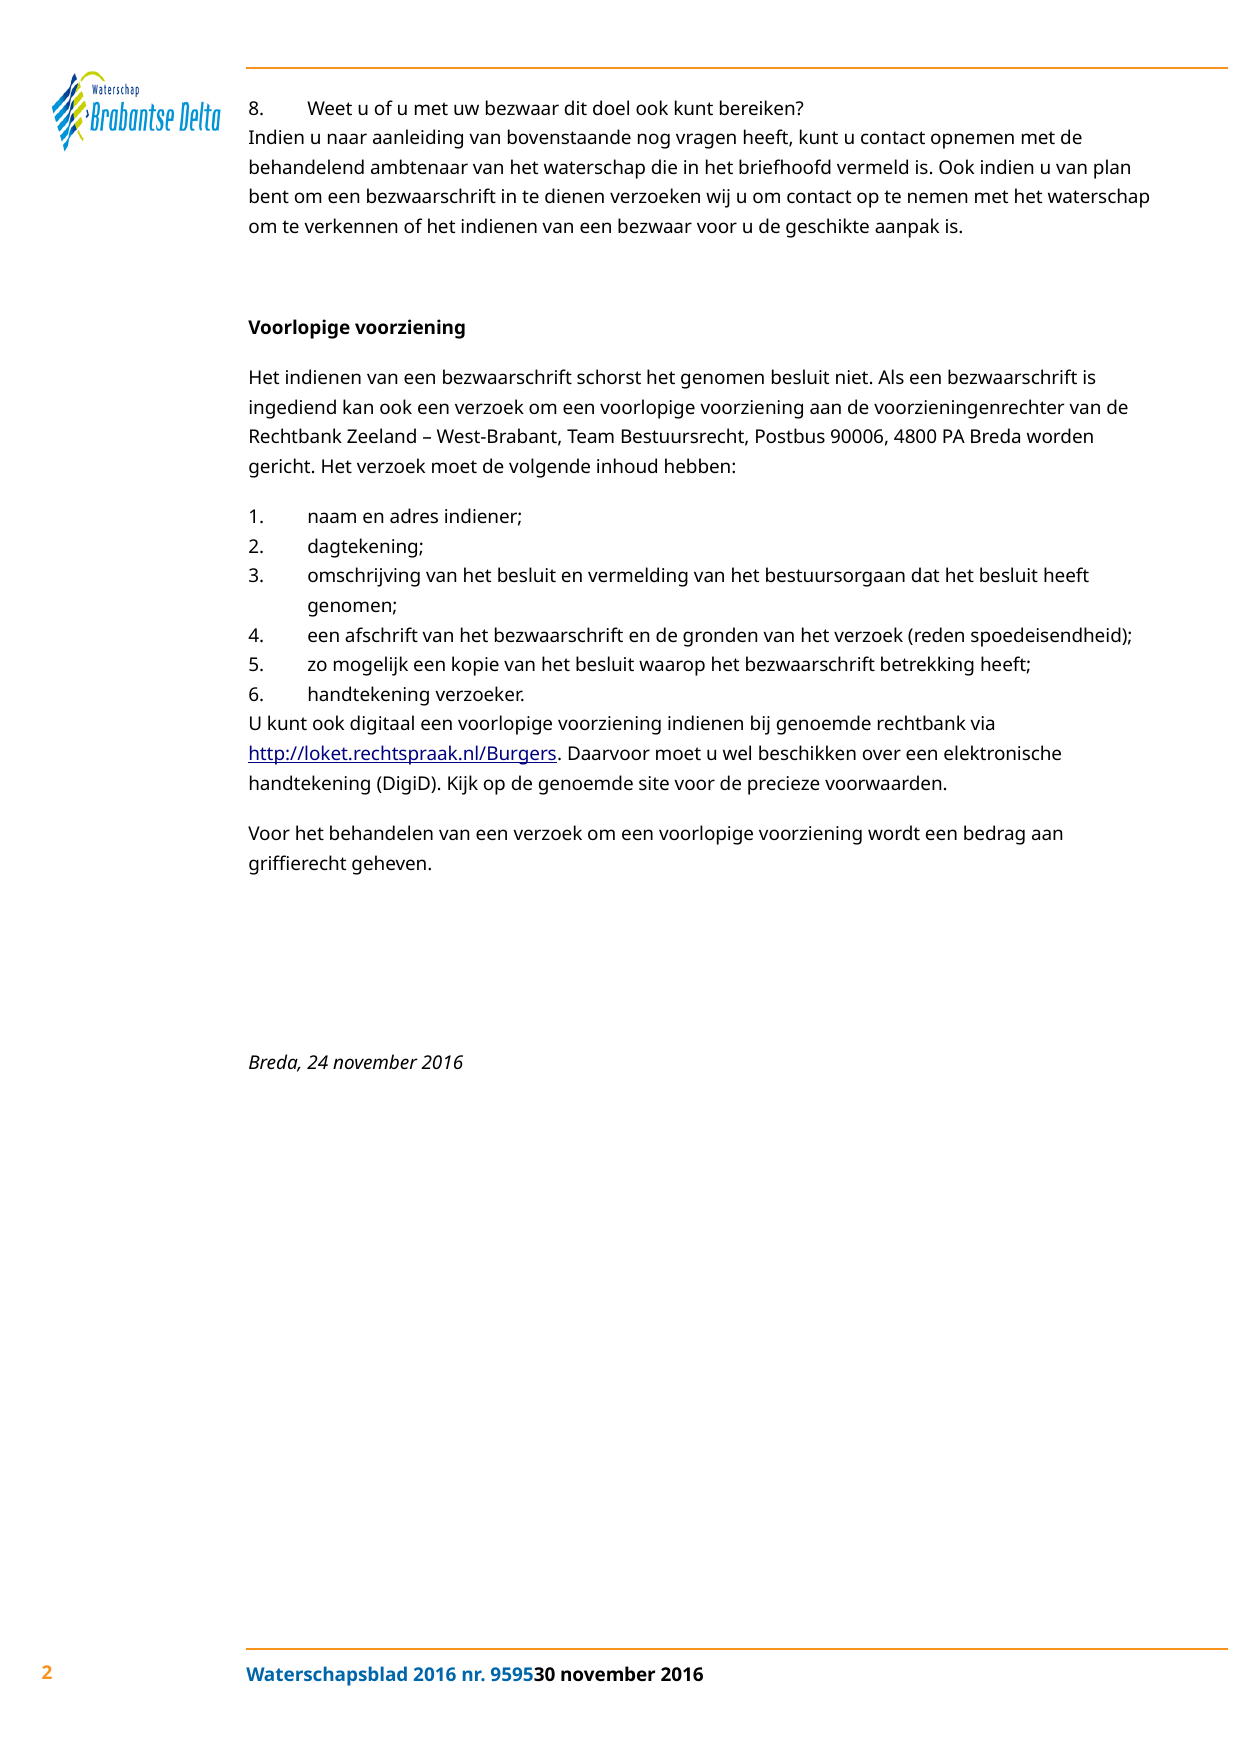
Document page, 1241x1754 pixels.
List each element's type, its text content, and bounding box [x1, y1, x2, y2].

text Indien u naar aanleiding van bovenstaande nog vragen heeft, kunt u contact opnemen met de behandelend ambtenaar van het waterschap die in het briefhoofd vermeld is. Ook indien u van plan bent om een bezwaarschrift in te dienen verzoeken wij u om contact op te nemen met het waterschap om te verkennen of het indienen van een bezwaar voor u de geschikte aanpak is. [248, 124, 1152, 239]
text Voor het behandelen van een verzoek om een voorlopige voorziening wordt een bedrag aan griffierecht geheven. [248, 820, 1152, 876]
list zo mogelijk een kopie van het besluit waarop het bezwaarschrift betrekking heeft; [248, 651, 1152, 677]
text U kunt ook digitaal een voorlopige voorziening indienen bij genoemde rechtbank via http://loket.rechtspraak.nl/Burgers. Daarvoor moet u wel beschikken over een elektronische handtekening (DigiD). Kijk op de genoemde site voor de precieze voorwaarden. [248, 711, 1152, 796]
picture [41, 47, 231, 172]
list dagtekening; [248, 533, 1152, 559]
text Voorlopige voorziening [248, 314, 1152, 340]
text Het indienen van een bezwaarschrift schorst het genomen besluit niet. Als een bezwaarschrift is ingediend kan ook een verzoek om een voorlopige voorziening aan de voorzieningenrechter van de Rechtbank Zeeland – West-Brabant, Team Bestuursrecht, Postbus 90006, 4800 PA Breda worden gericht. Het verzoek moet de volgende inhoud hebben: [248, 364, 1152, 479]
list handtekening verzoeker. [248, 681, 1152, 707]
list een afschrift van het bezwaarschrift en de gronden van het verzoek (reden spoedeisendheid); [248, 622, 1152, 648]
list omschrijving van het besluit en vermelding van het bestuursorgaan dat het besluit heeft genomen; [248, 563, 1152, 618]
list Weet u of u met uw bezwaar dit doel ook kunt bereiken? [248, 95, 1152, 121]
text Breda, 24 november 2016 [248, 1049, 1152, 1074]
list naam en adres indiener; [248, 503, 1152, 529]
